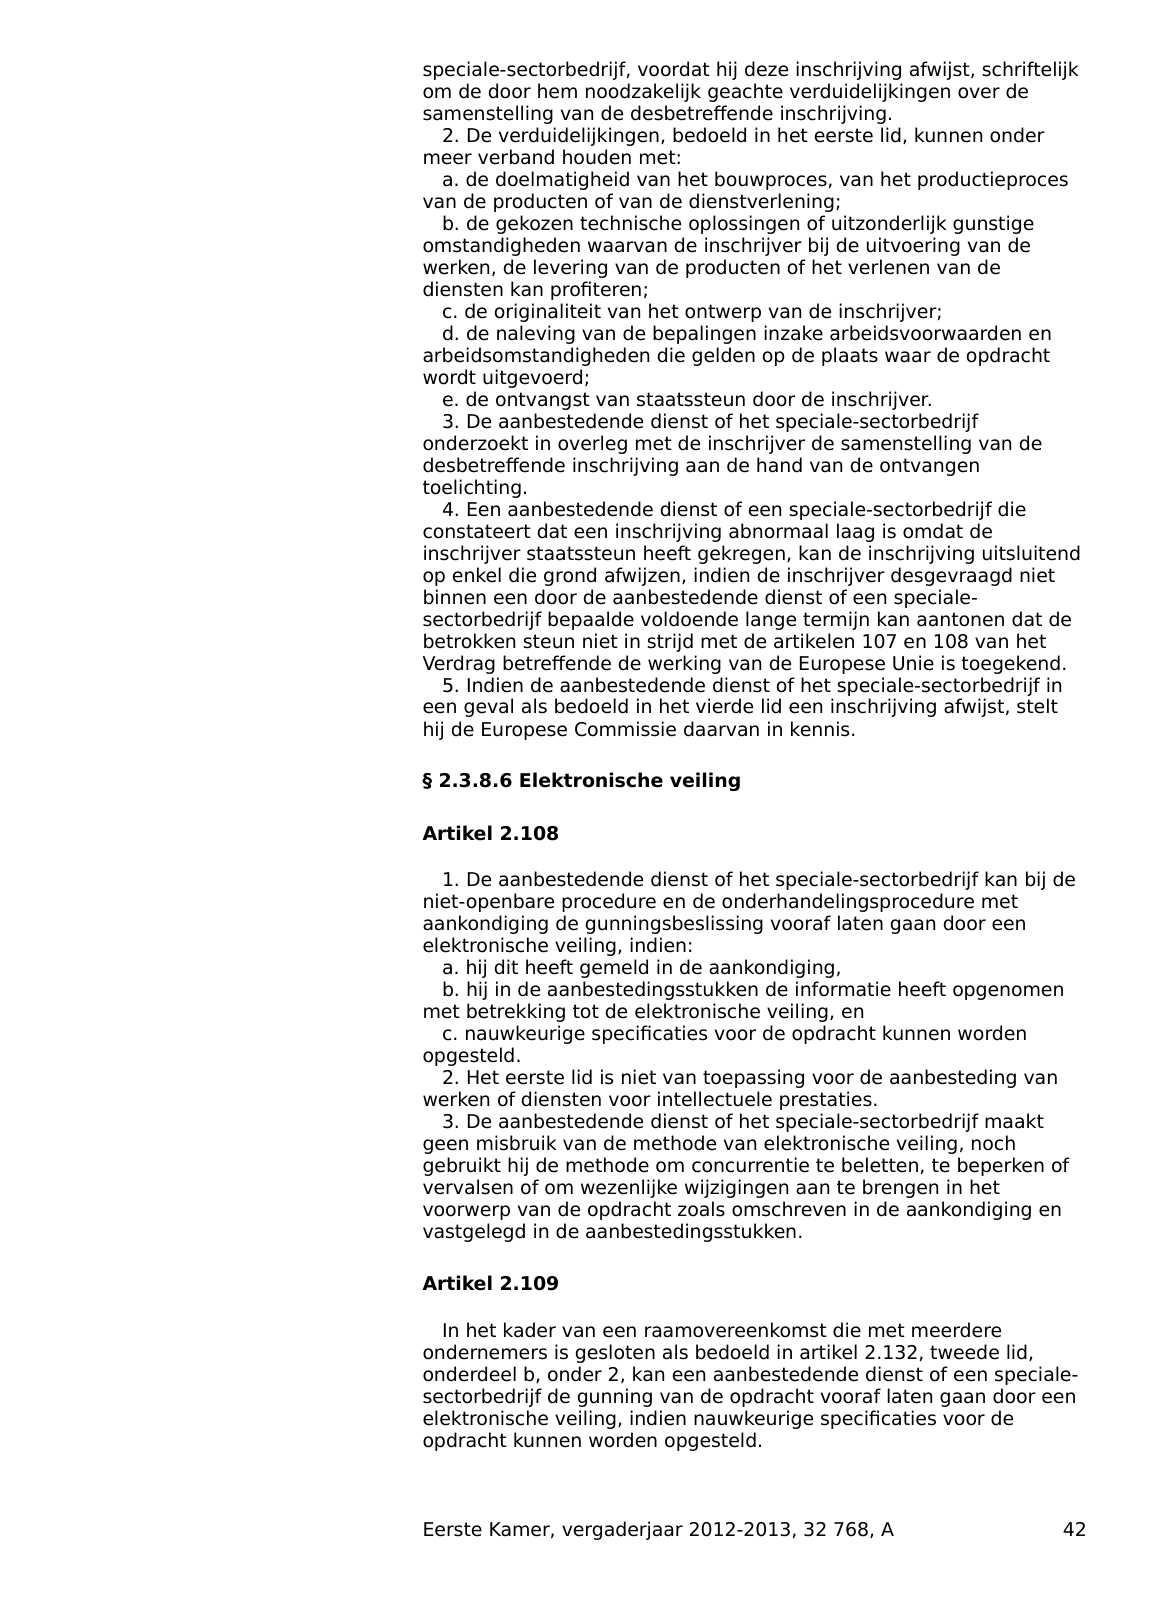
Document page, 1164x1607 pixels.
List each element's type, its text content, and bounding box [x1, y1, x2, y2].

text b. de gekozen technische oplossingen of uitzonderlijk gunstige omstandigheden waarvan de inschrijver bij de uitvoering van de werken, de levering van de producten of het verlenen van de diensten kan profiteren; [422, 213, 1087, 301]
text 2. Het eerste lid is niet van toepassing voor de aanbesteding van werken of diensten voor intellectuele prestaties. [422, 1067, 1087, 1111]
text c. nauwkeurige specificaties voor de opdracht kunnen worden opgesteld. [422, 1023, 1087, 1067]
text In het kader van een raamovereenkomst die met meerdere ondernemers is gesloten als bedoeld in artikel 2.132, tweede lid, onderdeel b, onder 2, kan een aanbestedende dienst of een speciale-sectorbedrijf de gunning van de opdracht vooraf laten gaan door een elektronische veiling, indien nauwkeurige specificaties voor de opdracht kunnen worden opgesteld. [422, 1320, 1087, 1452]
subtitle § 2.3.8.6 Elektronische veiling [422, 770, 1087, 792]
subtitle Artikel 2.109 [422, 1273, 1087, 1295]
text a. de doelmatigheid van het bouwproces, van het productieproces van de producten of van de dienstverlening; [422, 169, 1087, 213]
text 3. De aanbestedende dienst of het speciale-sectorbedrijf maakt geen misbruik van de methode van elektronische veiling, noch gebruikt hij de methode om concurrentie te beletten, te beperken of vervalsen of om wezenlijke wijzigingen aan te brengen in het voorwerp van de opdracht zoals omschreven in de aankondiging en vastgelegd in de aanbestedingsstukken. [422, 1111, 1087, 1243]
text c. de originaliteit van het ontwerp van de inschrijver; [422, 301, 1087, 323]
text a. hij dit heeft gemeld in de aankondiging, [422, 957, 1087, 979]
text 5. Indien de aanbestedende dienst of het speciale-sectorbedrijf in een geval als bedoeld in het vierde lid een inschrijving afwijst, stelt hij de Europese Commissie daarvan in kennis. [422, 674, 1087, 740]
text 1. De aanbestedende dienst of het speciale-sectorbedrijf kan bij de niet-openbare procedure en de onderhandelingsprocedure met aankondiging de gunningsbeslissing vooraf laten gaan door een elektronische veiling, indien: [422, 869, 1087, 957]
text 2. De verduidelijkingen, bedoeld in het eerste lid, kunnen onder meer verband houden met: [422, 125, 1087, 169]
text d. de naleving van de bepalingen inzake arbeidsvoorwaarden en arbeidsomstandigheden die gelden op de plaats waar de opdracht wordt uitgevoerd; [422, 323, 1087, 389]
text speciale-sectorbedrijf, voordat hij deze inschrijving afwijst, schriftelijk om de door hem noodzakelijk geachte verduidelijkingen over de samenstelling van de desbetreffende inschrijving. [422, 59, 1087, 125]
text e. de ontvangst van staatssteun door de inschrijver. [422, 389, 1087, 411]
subtitle Artikel 2.108 [422, 822, 1087, 844]
text 4. Een aanbestedende dienst of een speciale-sectorbedrijf die constateert dat een inschrijving abnormaal laag is omdat de inschrijver staatssteun heeft gekregen, kan de inschrijving uitsluitend op enkel die grond afwijzen, indien de inschrijver desgevraagd niet binnen een door de aanbestedende dienst of een speciale-sectorbedrijf bepaalde voldoende lange termijn kan aantonen dat de betrokken steun niet in strijd met de artikelen 107 en 108 van het Verdrag betreffende de werking van de Europese Unie is toegekend. [422, 499, 1087, 674]
text 3. De aanbestedende dienst of het speciale-sectorbedrijf onderzoekt in overleg met de inschrijver de samenstelling van de desbetreffende inschrijving aan de hand van de ontvangen toelichting. [422, 411, 1087, 499]
text b. hij in de aanbestedingsstukken de informatie heeft opgenomen met betrekking tot de elektronische veiling, en [422, 979, 1087, 1023]
